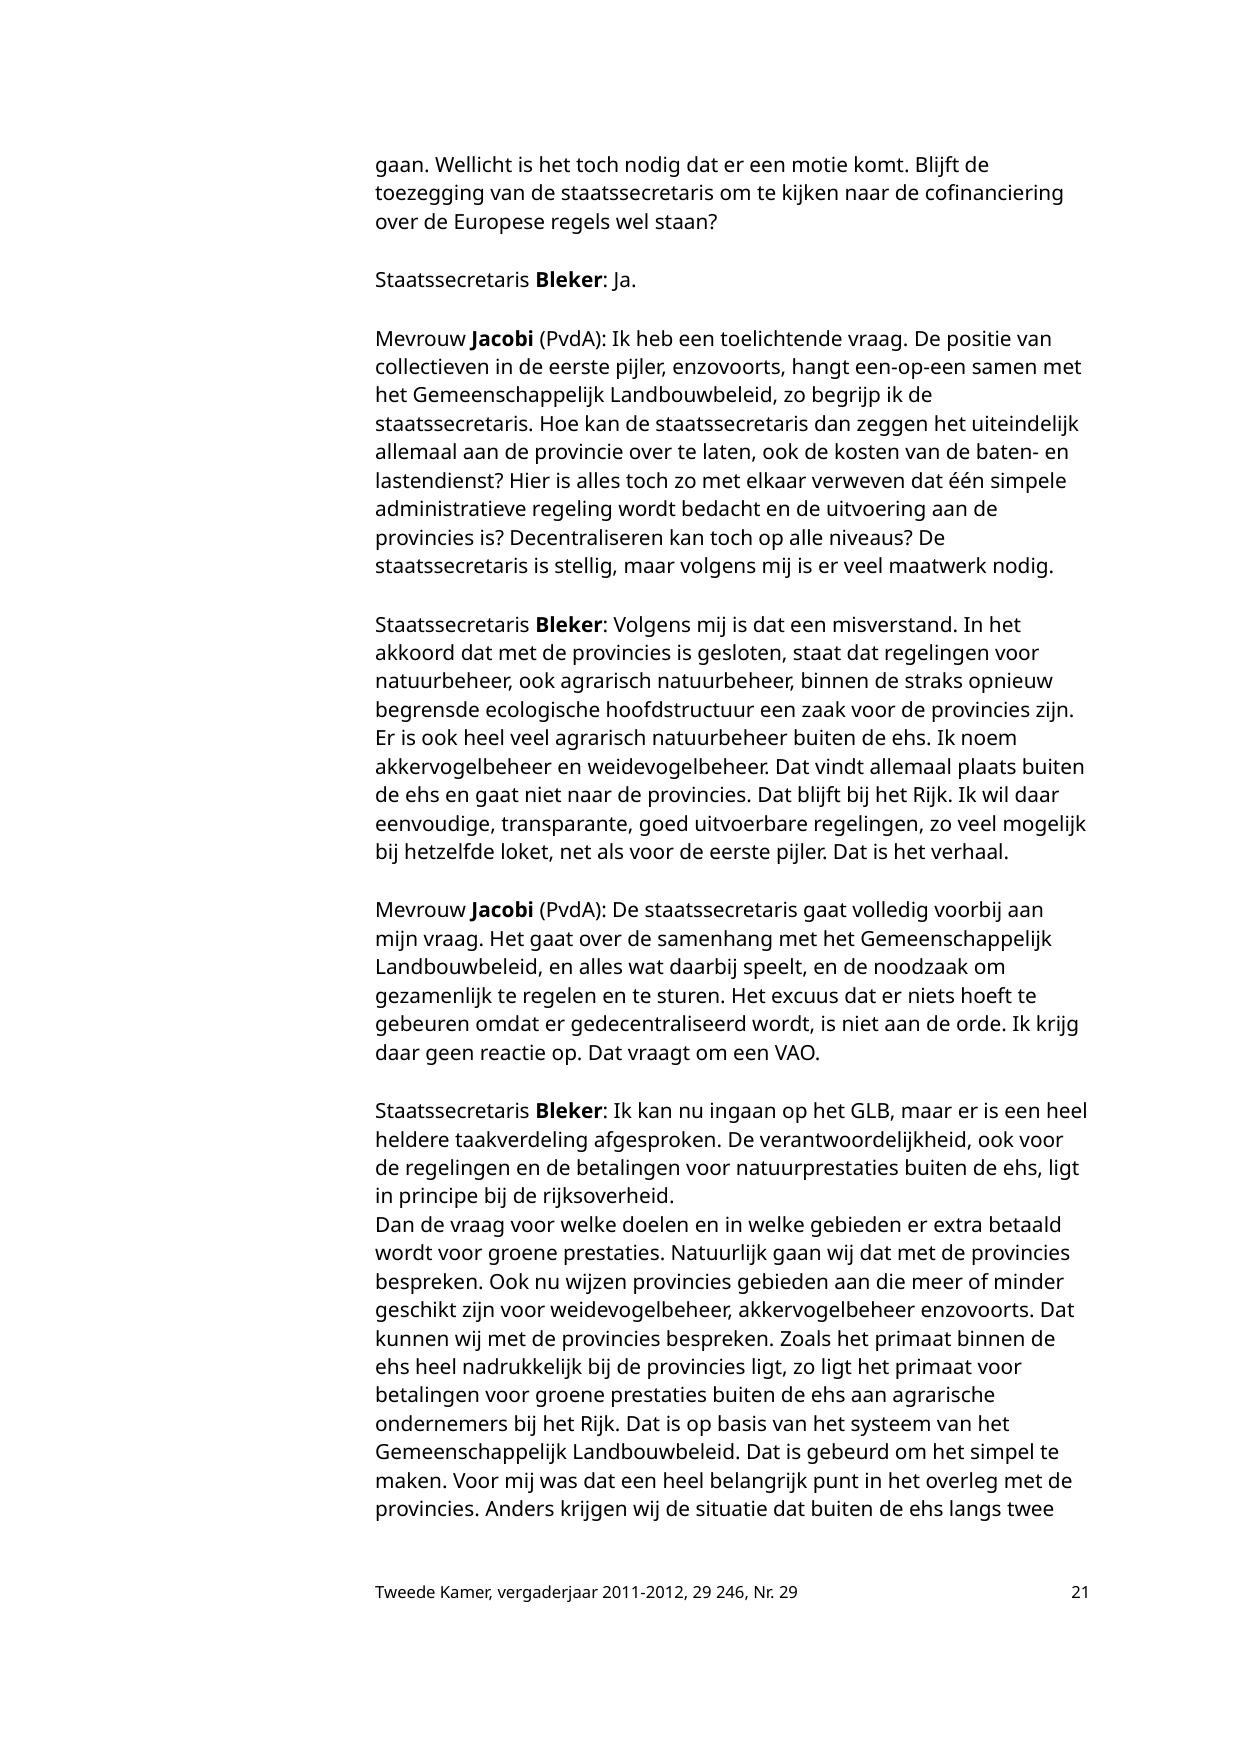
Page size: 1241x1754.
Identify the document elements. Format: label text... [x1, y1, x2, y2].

text Staatssecretaris Bleker: Volgens mij is dat een misverstand. In het akkoord dat met de provincies is gesloten, staat dat regelingen voor natuurbeheer, ook agrarisch natuurbeheer, binnen de straks opnieuw begrensde ecologische hoofdstructuur een zaak voor de provincies zijn. Er is ook heel veel agrarisch natuurbeheer buiten de ehs. Ik noem akkervogelbeheer en weidevogelbeheer. Dat vindt allemaal plaats buiten de ehs en gaat niet naar de provincies. Dat blijft bij het Rijk. Ik wil daar eenvoudige, transparante, goed uitvoerbare regelingen, zo veel mogelijk bij hetzelfde loket, net als voor de eerste pijler. Dat is het verhaal. [375, 610, 1090, 866]
text gaan. Wellicht is het toch nodig dat er een motie komt. Blijft de toezegging van de staatssecretaris om te kijken naar de cofinanciering over de Europese regels wel staan? [375, 150, 1090, 235]
text Mevrouw Jacobi (PvdA): Ik heb een toelichtende vraag. De positie van collectieven in de eerste pijler, enzovoorts, hangt een-op-een samen met het Gemeenschappelijk Landbouwbeleid, zo begrijp ik de staatssecretaris. Hoe kan de staatssecretaris dan zeggen het uiteindelijk allemaal aan de provincie over te laten, ook de kosten van de baten- en lastendienst? Hier is alles toch zo met elkaar verweven dat één simpele administratieve regeling wordt bedacht en de uitvoering aan de provincies is? Decentraliseren kan toch op alle niveaus? De staatssecretaris is stellig, maar volgens mij is er veel maatwerk nodig. [375, 324, 1090, 580]
text Dan de vraag voor welke doelen en in welke gebieden er extra betaald wordt voor groene prestaties. Natuurlijk gaan wij dat met de provincies bespreken. Ook nu wijzen provincies gebieden aan die meer of minder geschikt zijn voor weidevogelbeheer, akkervogelbeheer enzovoorts. Dat kunnen wij met de provincies bespreken. Zoals het primaat binnen de ehs heel nadrukkelijk bij de provincies ligt, zo ligt het primaat voor betalingen voor groene prestaties buiten de ehs aan agrarische ondernemers bij het Rijk. Dat is op basis van het systeem van het Gemeenschappelijk Landbouwbeleid. Dat is gebeurd om het simpel te maken. Voor mij was dat een heel belangrijk punt in het overleg met de provincies. Anders krijgen wij de situatie dat buiten de ehs langs twee [375, 1210, 1090, 1523]
text Staatssecretaris Bleker: Ik kan nu ingaan op het GLB, maar er is een heel heldere taakverdeling afgesproken. De verantwoordelijkheid, ook voor de regelingen en de betalingen voor natuurprestaties buiten de ehs, ligt in principe bij de rijksoverheid. [375, 1096, 1090, 1210]
text Staatssecretaris Bleker: Ja. [375, 265, 1090, 294]
text Mevrouw Jacobi (PvdA): De staatssecretaris gaat volledig voorbij aan mijn vraag. Het gaat over de samenhang met het Gemeenschappelijk Landbouwbeleid, en alles wat daarbij speelt, en de noodzaak om gezamenlijk te regelen en te sturen. Het excuus dat er niets hoeft te gebeuren omdat er gedecentraliseerd wordt, is niet aan de orde. Ik krijg daar geen reactie op. Dat vraagt om een VAO. [375, 896, 1090, 1066]
